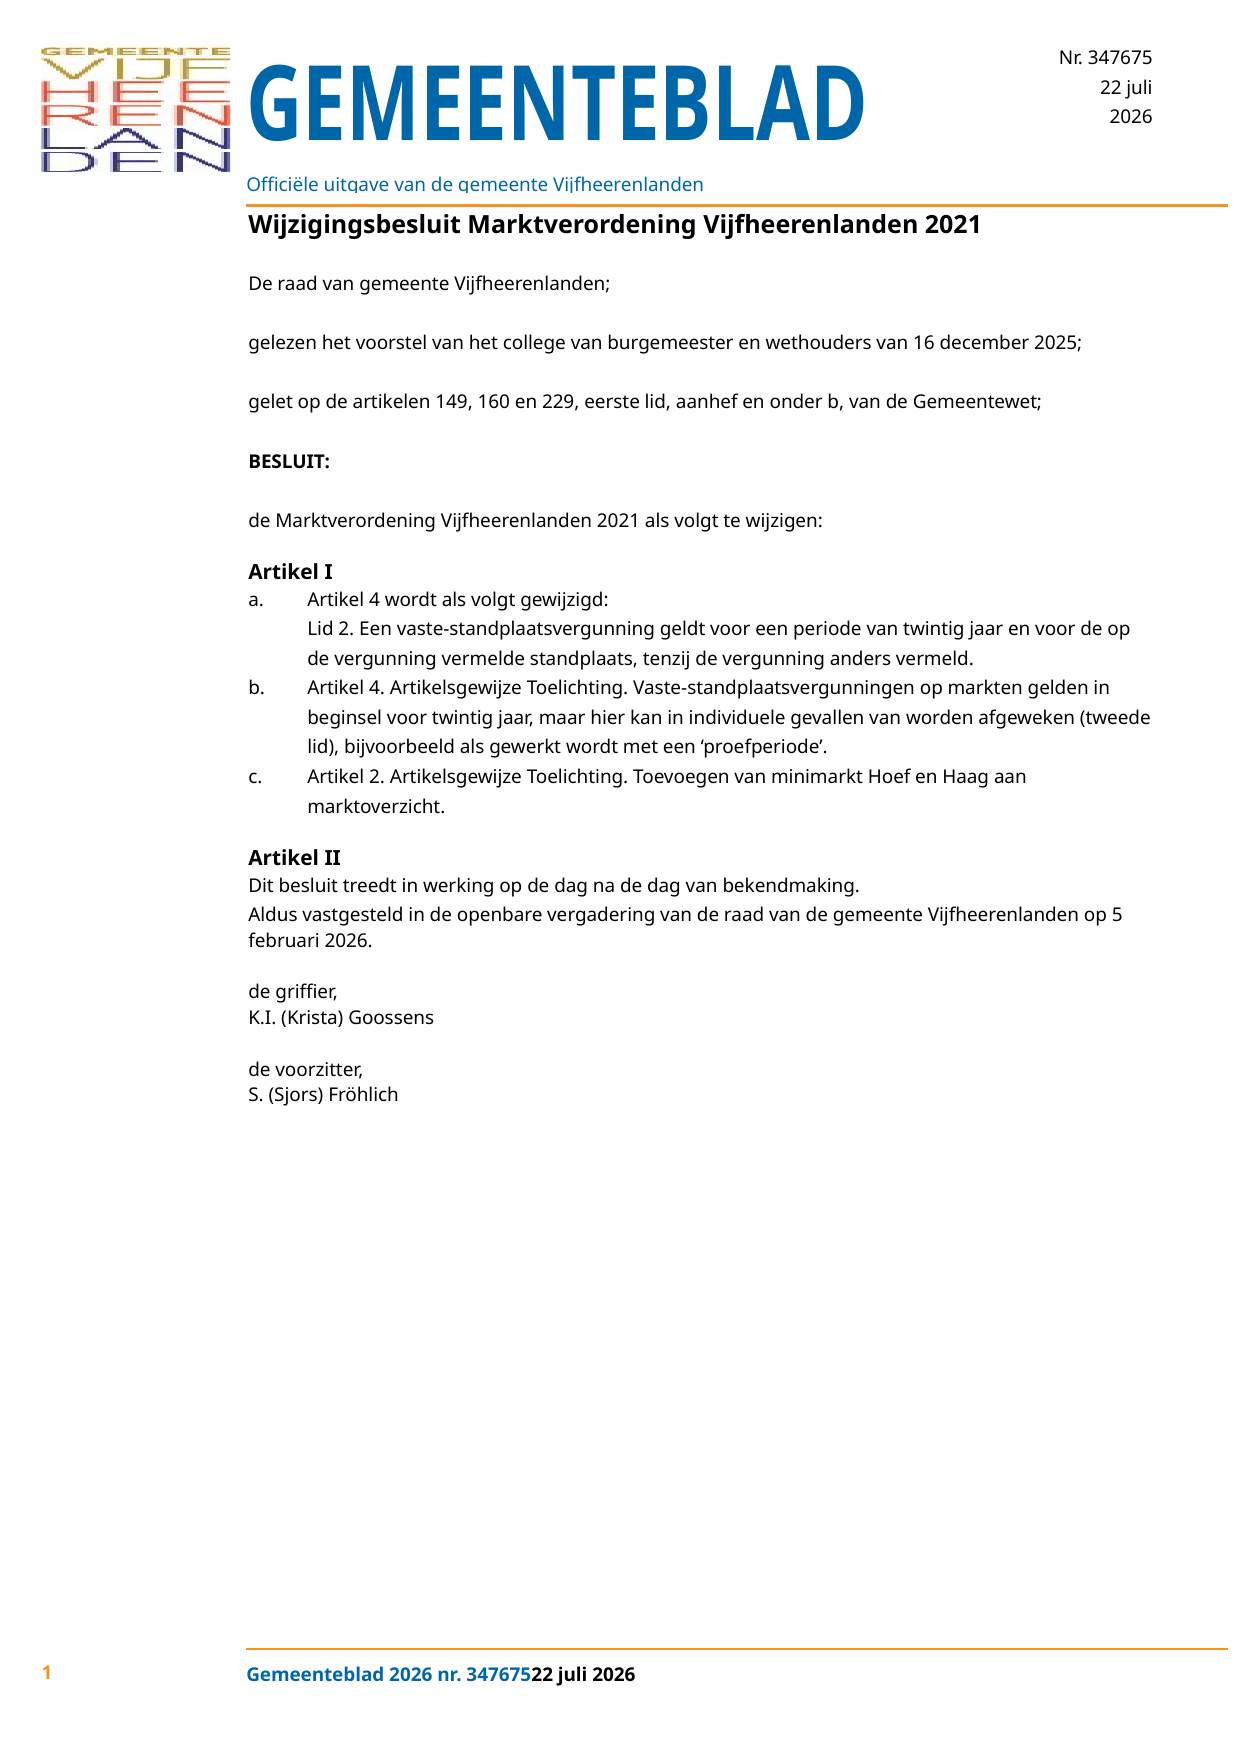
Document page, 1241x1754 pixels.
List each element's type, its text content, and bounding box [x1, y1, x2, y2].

text Artikel I [248, 557, 1152, 586]
text Dit besluit treedt in werking op de dag na de dag van bekendmaking. [248, 872, 1152, 897]
list Artikel 4. Artikelsgewijze Toelichting. Vaste-standplaatsvergunningen op markten gelden in beginsel voor twintig jaar, maar hier kan in individuele gevallen van worden afgeweken (tweede lid), bijvoorbeeld als gewerkt wordt met een ‘proefperiode’. [248, 674, 1152, 759]
text Wijzigingsbesluit Marktverordening Vijfheerenlanden 2021 [248, 207, 1152, 241]
text Artikel II [248, 843, 1152, 872]
picture [41, 47, 231, 172]
text gelezen het voorstel van het college van burgemeester en wethouders van 16 december 2025; [248, 329, 1152, 355]
text K.I. (Krista) Goossens [248, 1004, 1152, 1030]
text De raad van gemeente Vijfheerenlanden; [248, 270, 1152, 296]
text de voorzitter, [248, 1056, 1152, 1081]
text Aldus vastgesteld in de openbare vergadering van de raad van de gemeente Vijfheerenlanden op 5 februari 2026. [248, 901, 1152, 953]
text BESLUIT: [248, 448, 1152, 473]
list Lid 2. Een vaste-standplaatsvergunning geldt voor een periode van twintig jaar en voor de op de vergunning vermelde standplaats, tenzij de vergunning anders vermeld. [248, 615, 1152, 671]
text S. (Sjors) Fröhlich [248, 1081, 1152, 1107]
text de griffier, [248, 978, 1152, 1004]
list Artikel 4 wordt als volgt gewijzigd: [248, 586, 1152, 612]
text de Marktverordening Vijfheerenlanden 2021 als volgt te wijzigen: [248, 507, 1152, 533]
text gelet op de artikelen 149, 160 en 229, eerste lid, aanhef en onder b, van de Gemeentewet; [248, 389, 1152, 414]
list Artikel 2. Artikelsgewijze Toelichting. Toevoegen van minimarkt Hoef en Haag aan marktoverzicht. [248, 763, 1152, 819]
